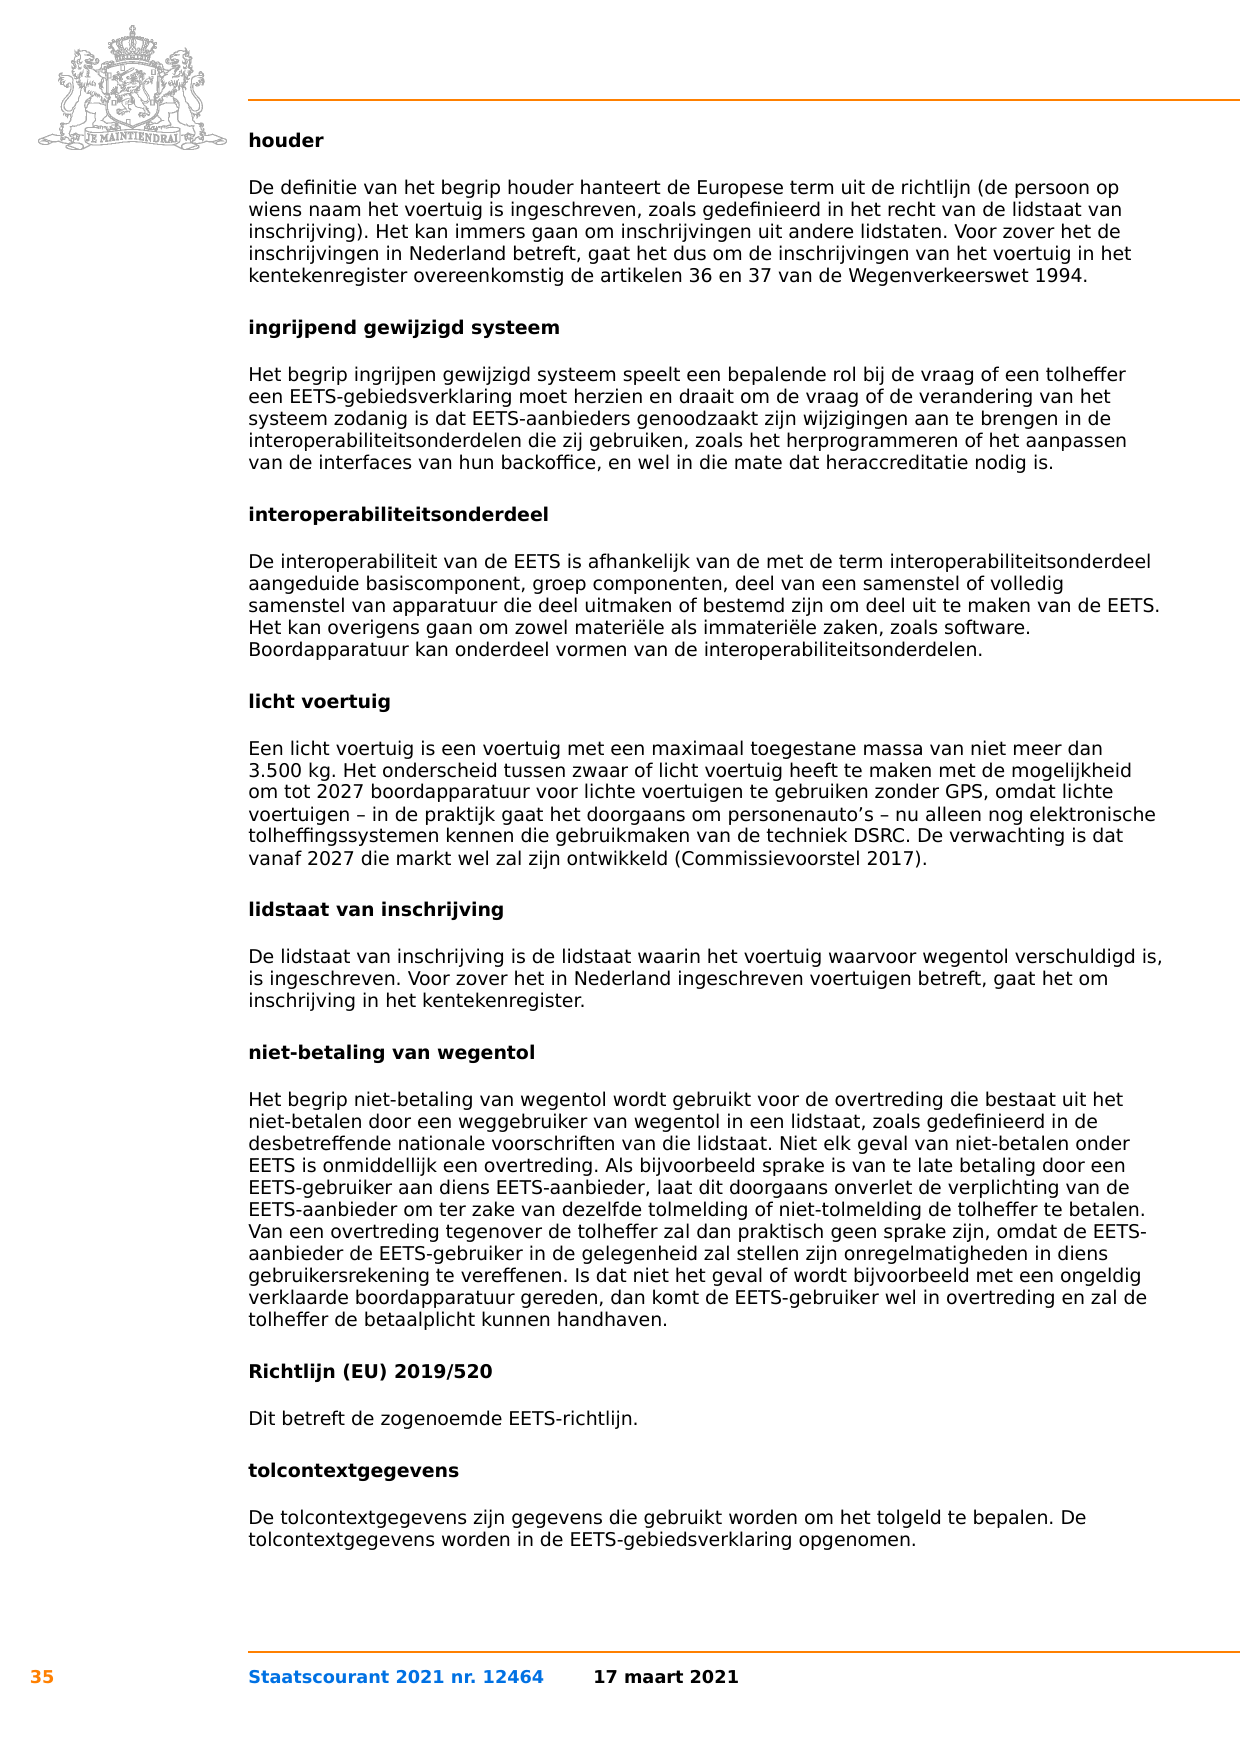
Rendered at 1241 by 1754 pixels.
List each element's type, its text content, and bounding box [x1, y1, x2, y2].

text Dit betreft de zogenoemde EETS-richtlijn. [248, 1408, 1163, 1430]
picture [38, 25, 227, 150]
subtitle houder [248, 130, 1163, 152]
text Een licht voertuig is een voertuig met een maximaal toegestane massa van niet meer dan 3.500 kg. Het onderscheid tussen zwaar of licht voertuig heeft te maken met de mogelijkheid om tot 2027 boordapparatuur voor lichte voertuigen te gebruiken zonder GPS, omdat lichte voertuigen – in de praktijk gaat het doorgaans om personenauto’s – nu alleen nog elektronische tolheffingssystemen kennen die gebruikmaken van de techniek DSRC. De verwachting is dat vanaf 2027 die markt wel zal zijn ontwikkeld (Commissievoorstel 2017). [248, 737, 1163, 869]
subtitle Richtlijn (EU) 2019/520 [248, 1361, 1163, 1383]
subtitle interoperabiliteitsonderdeel [248, 504, 1163, 526]
subtitle licht voertuig [248, 691, 1163, 712]
text De interoperabiliteit van de EETS is afhankelijk van de met de term interoperabiliteitsonderdeel aangeduide basiscomponent, groep componenten, deel van een samenstel of volledig samenstel van apparatuur die deel uitmaken of bestemd zijn om deel uit te maken van de EETS. Het kan overigens gaan om zowel materiële als immateriële zaken, zoals software. Boordapparatuur kan onderdeel vormen van de interoperabiliteitsonderdelen. [248, 551, 1163, 661]
subtitle ingrijpend gewijzigd systeem [248, 317, 1163, 339]
text Het begrip ingrijpen gewijzigd systeem speelt een bepalende rol bij de vraag of een tolheffer een EETS-gebiedsverklaring moet herzien en draait om de vraag of de verandering van het systeem zodanig is dat EETS-aanbieders genoodzaakt zijn wijzigingen aan te brengen in de interoperabiliteitsonderdelen die zij gebruiken, zoals het herprogrammeren of het aanpassen van de interfaces van hun backoffice, en wel in die mate dat heraccreditatie nodig is. [248, 364, 1163, 474]
text Het begrip niet-betaling van wegentol wordt gebruikt voor de overtreding die bestaat uit het niet-betalen door een weggebruiker van wegentol in een lidstaat, zoals gedefinieerd in de desbetreffende nationale voorschriften van die lidstaat. Niet elk geval van niet-betalen onder EETS is onmiddellijk een overtreding. Als bijvoorbeeld sprake is van te late betaling door een EETS-gebruiker aan diens EETS-aanbieder, laat dit doorgaans onverlet de verplichting van de EETS-aanbieder om ter zake van dezelfde tolmelding of niet-tolmelding de tolheffer te betalen. Van een overtreding tegenover de tolheffer zal dan praktisch geen sprake zijn, omdat de EETS-aanbieder de EETS-gebruiker in de gelegenheid zal stellen zijn onregelmatigheden in diens gebruikersrekening te vereffenen. Is dat niet het geval of wordt bijvoorbeeld met een ongeldig verklaarde boordapparatuur gereden, dan komt de EETS-gebruiker wel in overtreding en zal de tolheffer de betaalplicht kunnen handhaven. [248, 1089, 1163, 1331]
text De lidstaat van inschrijving is de lidstaat waarin het voertuig waarvoor wegentol verschuldigd is, is ingeschreven. Voor zover het in Nederland ingeschreven voertuigen betreft, gaat het om inschrijving in het kentekenregister. [248, 946, 1163, 1012]
text De definitie van het begrip houder hanteert de Europese term uit de richtlijn (de persoon op wiens naam het voertuig is ingeschreven, zoals gedefinieerd in het recht van de lidstaat van inschrijving). Het kan immers gaan om inschrijvingen uit andere lidstaten. Voor zover het de inschrijvingen in Nederland betreft, gaat het dus om de inschrijvingen van het voertuig in het kentekenregister overeenkomstig de artikelen 36 en 37 van de Wegenverkeerswet 1994. [248, 177, 1163, 287]
subtitle tolcontextgegevens [248, 1460, 1163, 1482]
text De tolcontextgegevens zijn gegevens die gebruikt worden om het tolgeld te bepalen. De tolcontextgegevens worden in de EETS-gebiedsverklaring opgenomen. [248, 1507, 1163, 1551]
subtitle niet-betaling van wegentol [248, 1042, 1163, 1064]
subtitle lidstaat van inschrijving [248, 899, 1163, 921]
